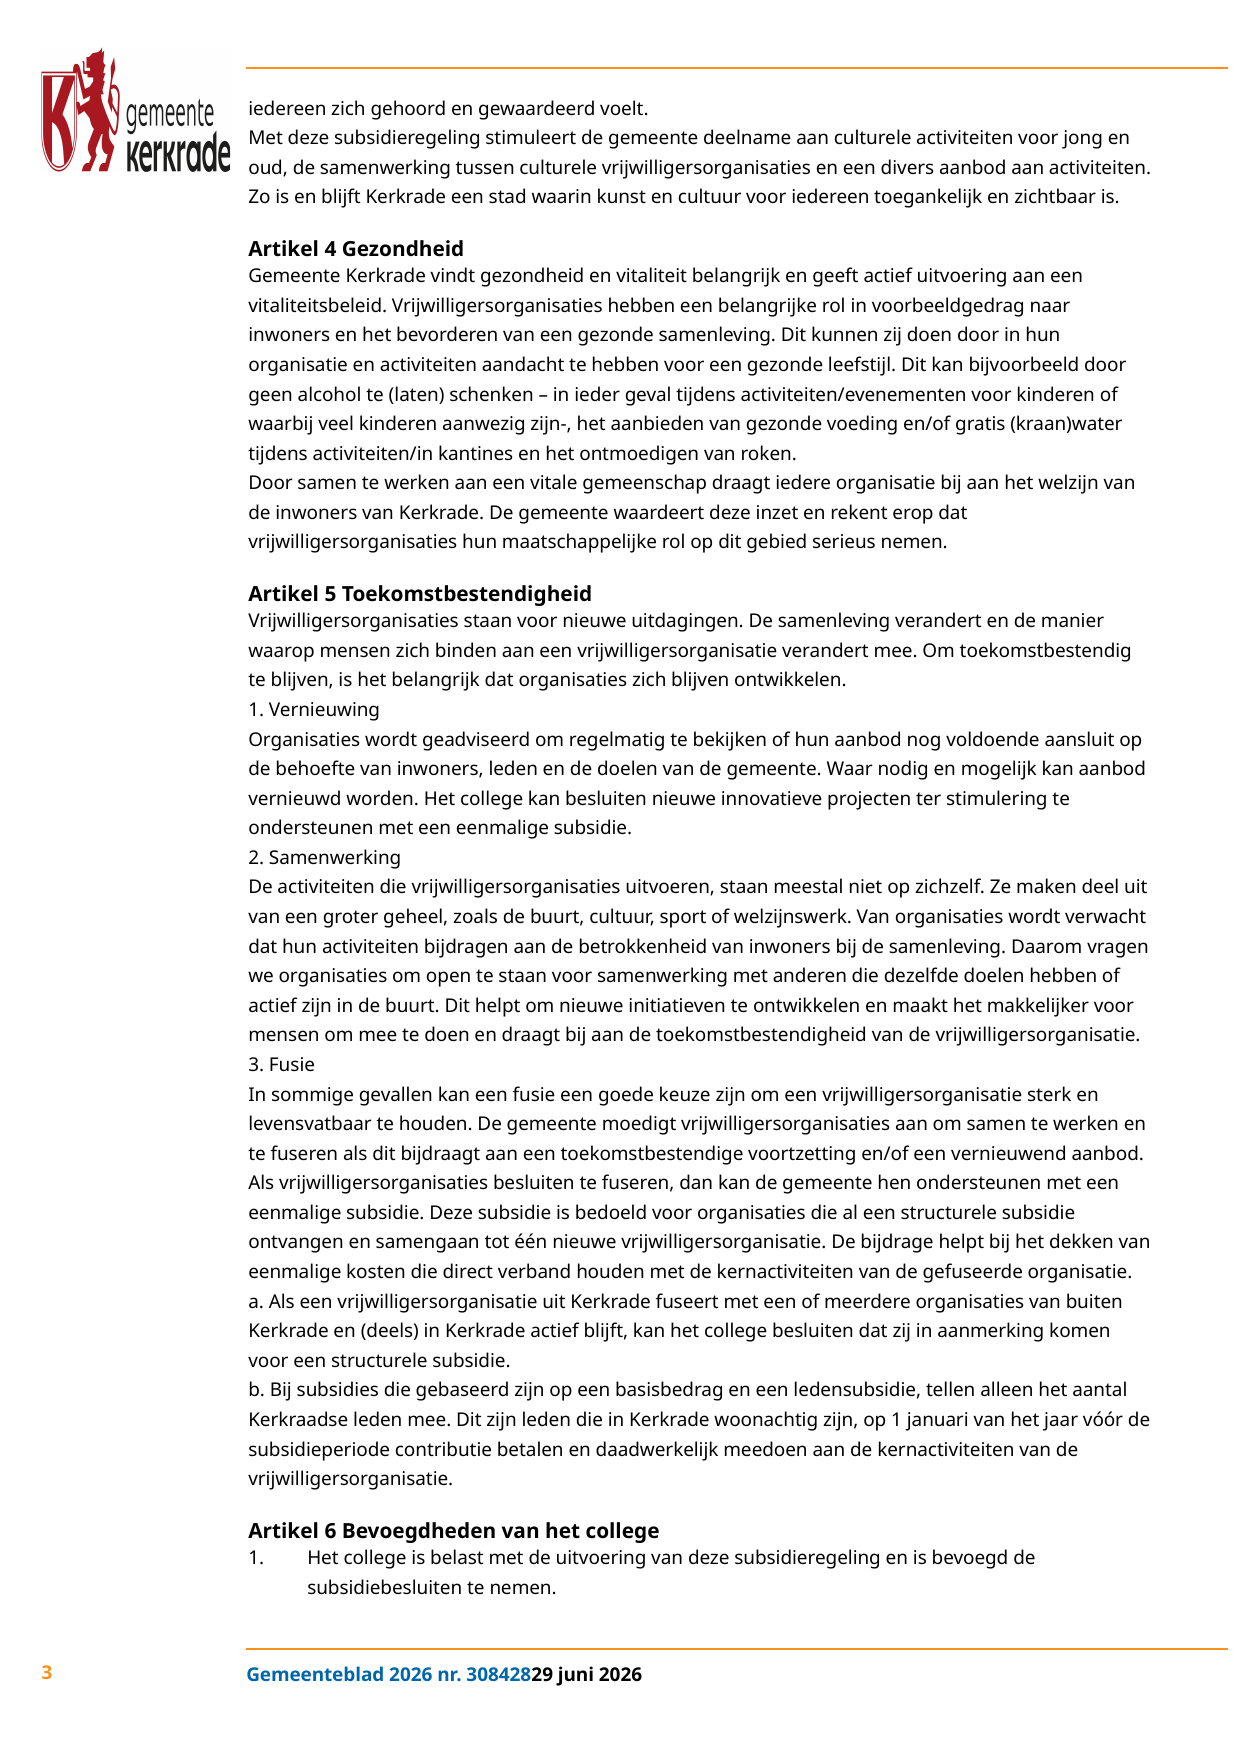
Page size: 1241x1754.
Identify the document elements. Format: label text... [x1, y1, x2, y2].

text iedereen zich gehoord en gewaardeerd voelt. [248, 95, 1152, 121]
text b. Bij subsidies die gebaseerd zijn op een basisbedrag en een ledensubsidie, tellen alleen het aantal Kerkraadse leden mee. Dit zijn leden die in Kerkrade woonachtig zijn, op 1 januari van het jaar vóór de subsidieperiode contributie betalen en daadwerkelijk meedoen aan de kernactiviteiten van de vrijwilligersorganisatie. [248, 1377, 1152, 1491]
text De activiteiten die vrijwilligersorganisaties uitvoeren, staan meestal niet op zichzelf. Ze maken deel uit van een groter geheel, zoals de buurt, cultuur, sport of welzijnswerk. Van organisaties wordt verwacht dat hun activiteiten bijdragen aan de betrokkenheid van inwoners bij de samenleving. Daarom vragen we organisaties om open te staan voor samenwerking met anderen die dezelfde doelen hebben of actief zijn in de buurt. Dit helpt om nieuwe initiatieven te ontwikkelen en maakt het makkelijker voor mensen om mee te doen en draagt bij aan de toekomstbestendigheid van de vrijwilligersorganisatie. [248, 874, 1152, 1047]
text Artikel 6 Bevoegdheden van het college [248, 1516, 1152, 1544]
text Vrijwilligersorganisaties staan voor nieuwe uitdagingen. De samenleving verandert en de manier waarop mensen zich binden aan een vrijwilligersorganisatie verandert mee. Om toekomstbestendig te blijven, is het belangrijk dat organisaties zich blijven ontwikkelen. [248, 607, 1152, 692]
text Artikel 4 Gezondheid [248, 234, 1152, 262]
text Gemeente Kerkrade vindt gezondheid en vitaliteit belangrijk en geeft actief uitvoering aan een vitaliteitsbeleid. Vrijwilligersorganisaties hebben een belangrijke rol in voorbeeldgedrag naar inwoners en het bevorderen van een gezonde samenleving. Dit kunnen zij doen door in hun organisatie en activiteiten aandacht te hebben voor een gezonde leefstijl. Dit kan bijvoorbeeld door geen alcohol te (laten) schenken – in ieder geval tijdens activiteiten/evenementen voor kinderen of waarbij veel kinderen aanwezig zijn-, het aanbieden van gezonde voeding en/of gratis (kraan)water tijdens activiteiten/in kantines en het ontmoedigen van roken. [248, 262, 1152, 466]
text 2. Samenwerking [248, 844, 1152, 870]
text Met deze subsidieregeling stimuleert de gemeente deelname aan culturele activiteiten voor jong en oud, de samenwerking tussen culturele vrijwilligersorganisaties en een divers aanbod aan activiteiten. Zo is en blijft Kerkrade een stad waarin kunst en cultuur voor iedereen toegankelijk en zichtbaar is. [248, 124, 1152, 209]
text In sommige gevallen kan een fusie een goede keuze zijn om een vrijwilligersorganisatie sterk en levensvatbaar te houden. De gemeente moedigt vrijwilligersorganisaties aan om samen te werken en te fuseren als dit bijdraagt aan een toekomstbestendige voortzetting en/of een vernieuwend aanbod. Als vrijwilligersorganisaties besluiten te fuseren, dan kan de gemeente hen ondersteunen met een eenmalige subsidie. Deze subsidie is bedoeld voor organisaties die al een structurele subsidie ontvangen en samengaan tot één nieuwe vrijwilligersorganisatie. De bijdrage helpt bij het dekken van eenmalige kosten die direct verband houden met de kernactiviteiten van de gefuseerde organisatie. [248, 1081, 1152, 1284]
picture [41, 47, 231, 172]
text a. Als een vrijwilligersorganisatie uit Kerkrade fuseert met een of meerdere organisaties van buiten Kerkrade en (deels) in Kerkrade actief blijft, kan het college besluiten dat zij in aanmerking komen voor een structurele subsidie. [248, 1288, 1152, 1373]
list Het college is belast met de uitvoering van deze subsidieregeling en is bevoegd de subsidiebesluiten te nemen. [248, 1544, 1152, 1599]
text Artikel 5 Toekomstbestendigheid [248, 579, 1152, 607]
text Door samen te werken aan een vitale gemeenschap draagt iedere organisatie bij aan het welzijn van de inwoners van Kerkrade. De gemeente waardeert deze inzet en rekent erop dat vrijwilligersorganisaties hun maatschappelijke rol op dit gebied serieus nemen. [248, 469, 1152, 554]
text Organisaties wordt geadviseerd om regelmatig te bekijken of hun aanbod nog voldoende aansluit op de behoefte van inwoners, leden en de doelen van de gemeente. Waar nodig en mogelijk kan aanbod vernieuwd worden. Het college kan besluiten nieuwe innovatieve projecten ter stimulering te ondersteunen met een eenmalige subsidie. [248, 726, 1152, 840]
text 3. Fusie [248, 1051, 1152, 1077]
text 1. Vernieuwing [248, 696, 1152, 722]
